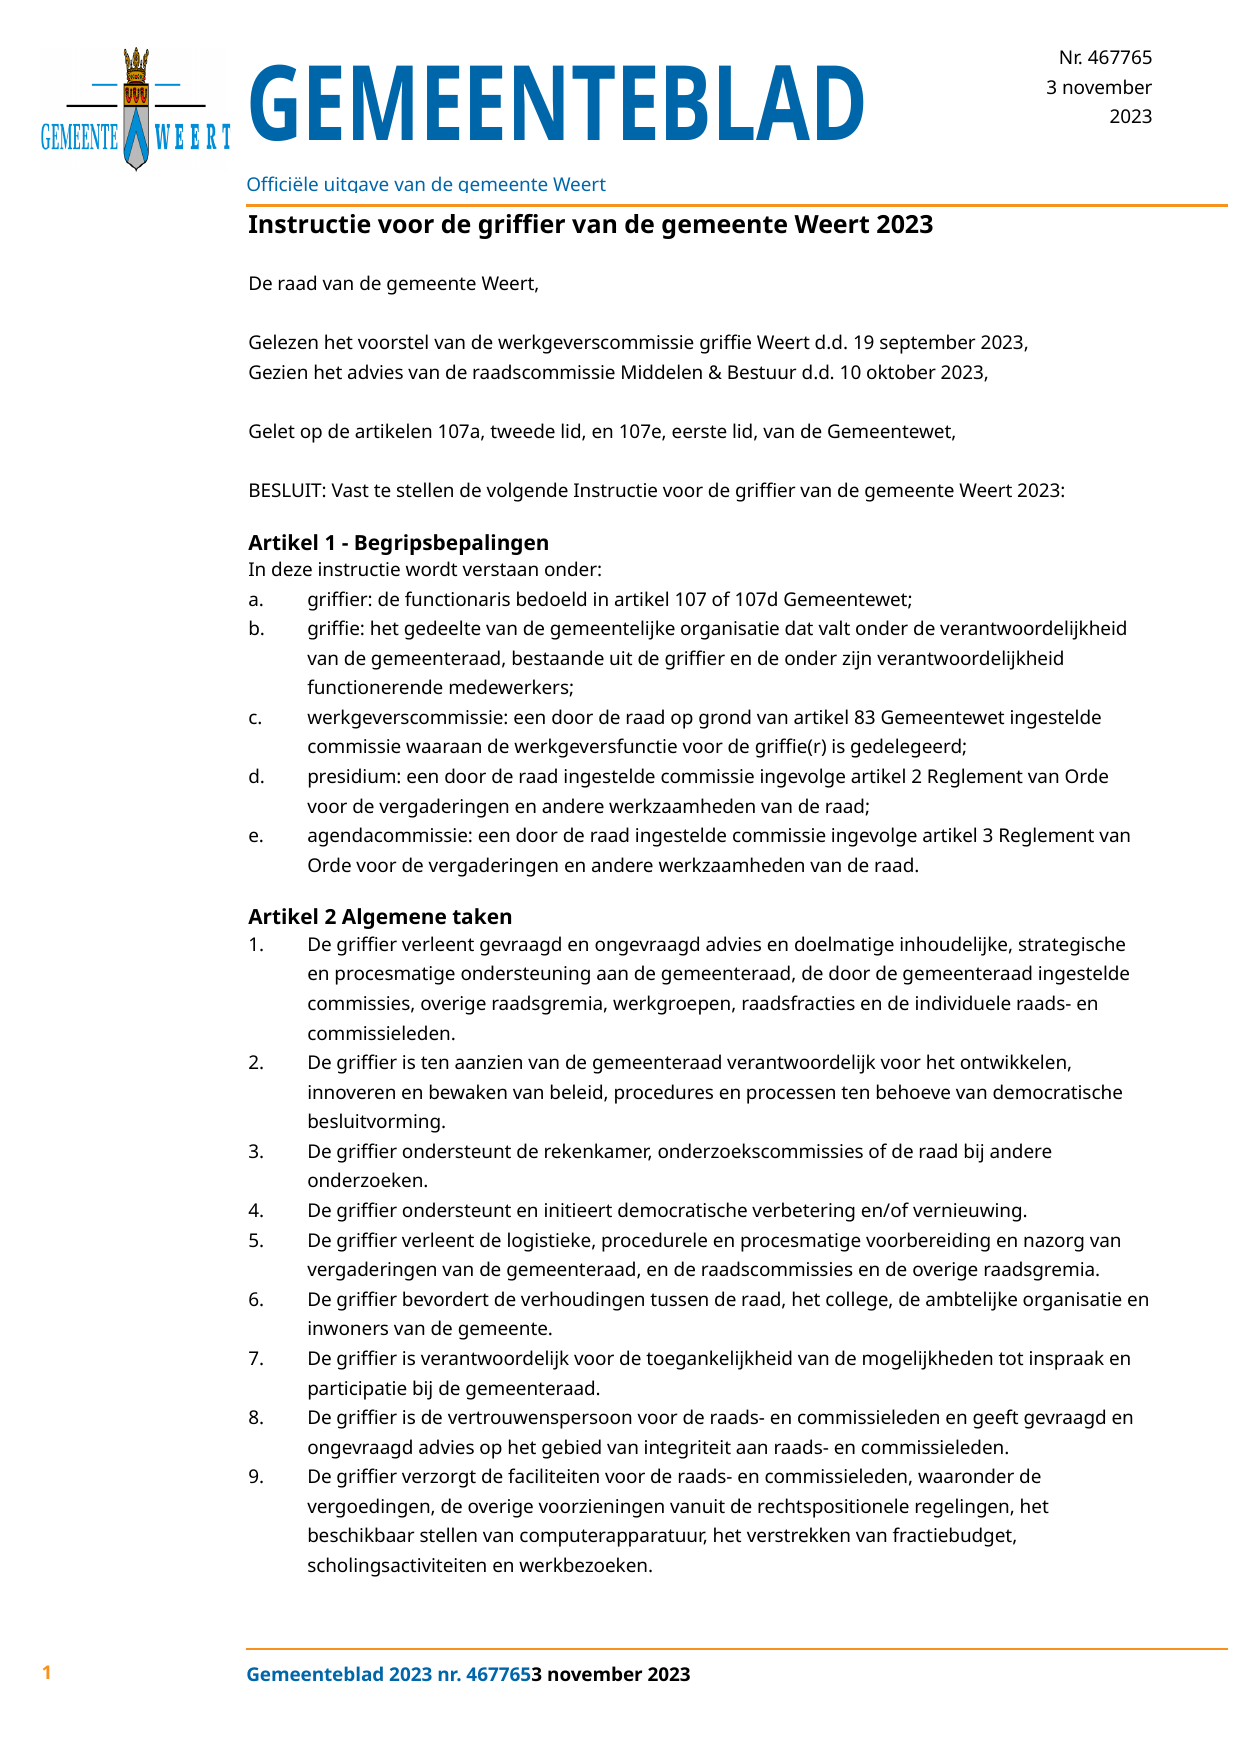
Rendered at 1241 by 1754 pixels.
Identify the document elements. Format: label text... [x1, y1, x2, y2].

list De griffier is ten aanzien van de gemeenteraad verantwoordelijk voor het ontwikkelen, innoveren en bewaken van beleid, procedures en processen ten behoeve van democratische besluitvorming. [248, 1049, 1152, 1134]
list werkgeverscommissie: een door de raad op grond van artikel 83 Gemeentewet ingestelde commissie waaraan de werkgeversfunctie voor de griffie(r) is gedelegeerd; [248, 704, 1152, 759]
text Gezien het advies van de raadscommissie Middelen & Bestuur d.d. 10 oktober 2023, [248, 359, 1152, 385]
list presidium: een door de raad ingestelde commissie ingevolge artikel 2 Reglement van Orde voor de vergaderingen en andere werkzaamheden van de raad; [248, 763, 1152, 819]
text Artikel 2 Algemene taken [248, 902, 1152, 931]
text De raad van de gemeente Weert, [248, 270, 1152, 296]
list De griffier verzorgt de faciliteiten voor de raads- en commissieleden, waaronder de vergoedingen, de overige voorzieningen vanuit de rechtspositionele regelingen, het beschikbaar stellen van computerapparatuur, het verstrekken van fractiebudget, scholingsactiviteiten en werkbezoeken. [248, 1463, 1152, 1578]
list agendacommissie: een door de raad ingestelde commissie ingevolge artikel 3 Reglement van Orde voor de vergaderingen en andere werkzaamheden van de raad. [248, 822, 1152, 878]
list De griffier ondersteunt en initieert democratische verbetering en/of vernieuwing. [248, 1197, 1152, 1223]
list griffier: de functionaris bedoeld in artikel 107 of 107d Gemeentewet; [248, 586, 1152, 612]
list De griffier verleent de logistieke, procedurele en procesmatige voorbereiding en nazorg van vergaderingen van de gemeenteraad, en de raadscommissies en de overige raadsgremia. [248, 1227, 1152, 1282]
picture [41, 47, 231, 172]
list De griffier bevordert de verhoudingen tussen de raad, het college, de ambtelijke organisatie en inwoners van de gemeente. [248, 1286, 1152, 1341]
list griffie: het gedeelte van de gemeentelijke organisatie dat valt onder de verantwoordelijkheid van de gemeenteraad, bestaande uit de griffier en de onder zijn verantwoordelijkheid functionerende medewerkers; [248, 615, 1152, 700]
text Artikel 1 - Begripsbepalingen [248, 528, 1152, 556]
list De griffier ondersteunt de rekenkamer, onderzoekscommissies of de raad bij andere onderzoeken. [248, 1138, 1152, 1193]
list De griffier verleent gevraagd en ongevraagd advies en doelmatige inhoudelijke, strategische en procesmatige ondersteuning aan de gemeenteraad, de door de gemeenteraad ingestelde commissies, overige raadsgremia, werkgroepen, raadsfracties en de individuele raads- en commissieleden. [248, 931, 1152, 1045]
text Gelet op de artikelen 107a, tweede lid, en 107e, eerste lid, van de Gemeentewet, [248, 418, 1152, 444]
text BESLUIT: Vast te stellen de volgende Instructie voor de griffier van de gemeente Weert 2023: [248, 477, 1152, 503]
text In deze instructie wordt verstaan onder: [248, 556, 1152, 582]
text Gelezen het voorstel van de werkgeverscommissie griffie Weert d.d. 19 september 2023, [248, 329, 1152, 355]
text Instructie voor de griffier van de gemeente Weert 2023 [248, 207, 1152, 241]
list De griffier is verantwoordelijk voor de toegankelijkheid van de mogelijkheden tot inspraak en participatie bij de gemeenteraad. [248, 1345, 1152, 1400]
list De griffier is de vertrouwenspersoon voor de raads- en commissieleden en geeft gevraagd en ongevraagd advies op het gebied van integriteit aan raads- en commissieleden. [248, 1404, 1152, 1459]
